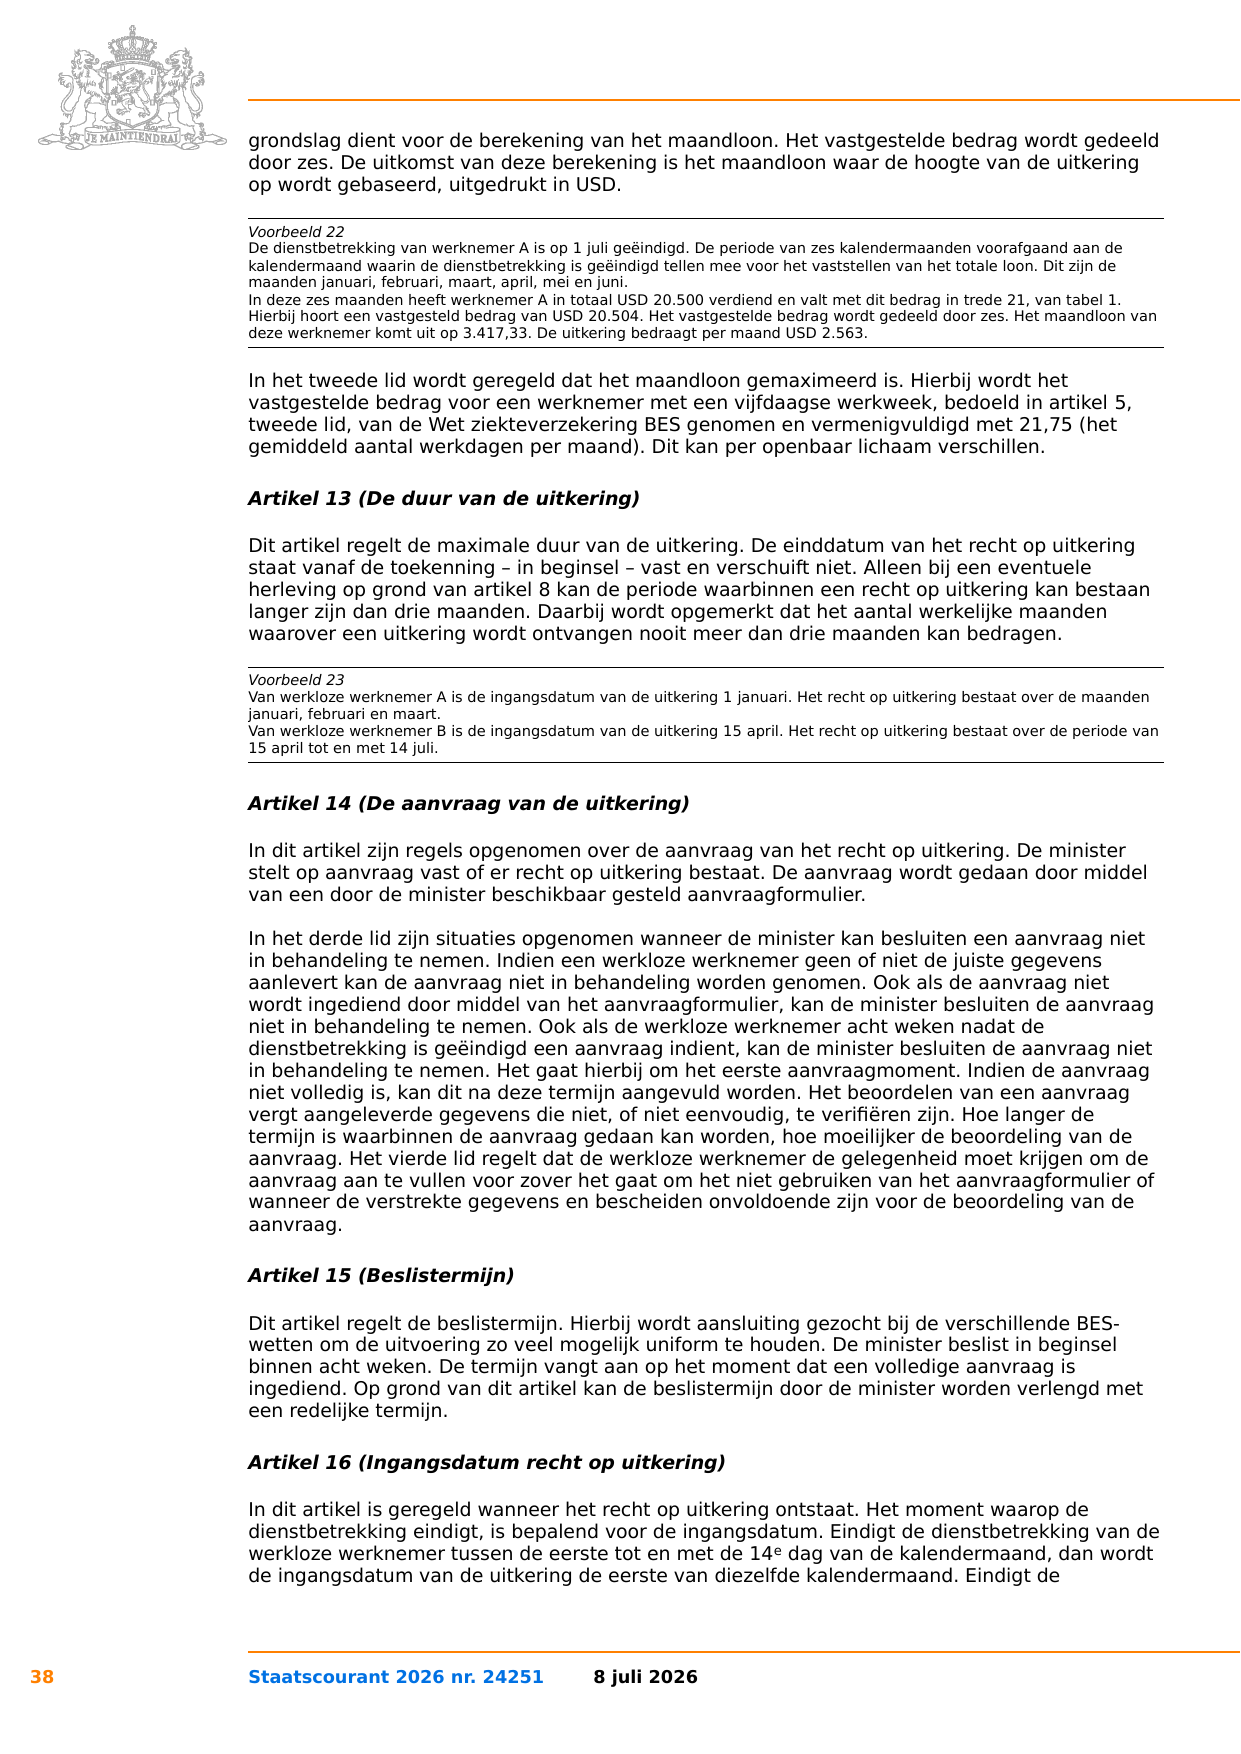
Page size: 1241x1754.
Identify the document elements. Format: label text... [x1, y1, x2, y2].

subtitle Artikel 16 (Ingangsdatum recht op uitkering) [248, 1452, 1163, 1474]
text grondslag dient voor de berekening van het maandloon. Het vastgestelde bedrag wordt gedeeld door zes. De uitkomst van deze berekening is het maandloon waar de hoogte van de uitkering op wordt gebaseerd, uitgedrukt in USD. [248, 130, 1163, 196]
text In dit artikel zijn regels opgenomen over de aanvraag van het recht op uitkering. De minister stelt op aanvraag vast of er recht op uitkering bestaat. De aanvraag wordt gedaan door middel van een door de minister beschikbaar gesteld aanvraagformulier. [248, 840, 1163, 906]
table_header Voorbeeld 23 Van werkloze werknemer A is de ingangsdatum van de uitkering 1 januari. Het recht op uitkering bestaat over de maanden januari, februari en maart. Van werkloze werknemer B is de ingangsdatum van de uitkering 15 april. Het recht op uitkering bestaat over de periode van 15 april tot en met 14 juli. [248, 668, 1163, 762]
text Dit artikel regelt de beslistermijn. Hierbij wordt aansluiting gezocht bij de verschillende BES-wetten om de uitvoering zo veel mogelijk uniform te houden. De minister beslist in beginsel binnen acht weken. De termijn vangt aan op het moment dat een volledige aanvraag is ingediend. Op grond van dit artikel kan de beslistermijn door de minister worden verlengd met een redelijke termijn. [248, 1312, 1163, 1422]
text Dit artikel regelt de maximale duur van de uitkering. De einddatum van het recht op uitkering staat vanaf de toekenning – in beginsel – vast en verschuift niet. Alleen bij een eventuele herleving op grond van artikel 8 kan de periode waarbinnen een recht op uitkering kan bestaan langer zijn dan drie maanden. Daarbij wordt opgemerkt dat het aantal werkelijke maanden waarover een uitkering wordt ontvangen nooit meer dan drie maanden kan bedragen. [248, 535, 1163, 645]
text In het tweede lid wordt geregeld dat het maandloon gemaximeerd is. Hierbij wordt het vastgestelde bedrag voor een werknemer met een vijfdaagse werkweek, bedoeld in artikel 5, tweede lid, van de Wet ziekteverzekering BES genomen en vermenigvuldigd met 21,75 (het gemiddeld aantal werkdagen per maand). Dit kan per openbaar lichaam verschillen. [248, 370, 1163, 458]
table_header Voorbeeld 22 De dienstbetrekking van werknemer A is op 1 juli geëindigd. De periode van zes kalendermaanden voorafgaand aan de kalendermaand waarin de dienstbetrekking is geëindigd tellen mee voor het vaststellen van het totale loon. Dit zijn de maanden januari, februari, maart, april, mei en juni. In deze zes maanden heeft werknemer A in totaal USD 20.500 verdiend en valt met dit bedrag in trede 21, van tabel 1. Hierbij hoort een vastgesteld bedrag van USD 20.504. Het vastgestelde bedrag wordt gedeeld door zes. Het maandloon van deze werknemer komt uit op 3.417,33. De uitkering bedraagt per maand USD 2.563. [248, 219, 1163, 347]
picture [38, 25, 227, 150]
text In het derde lid zijn situaties opgenomen wanneer de minister kan besluiten een aanvraag niet in behandeling te nemen. Indien een werkloze werknemer geen of niet de juiste gegevens aanlevert kan de aanvraag niet in behandeling worden genomen. Ook als de aanvraag niet wordt ingediend door middel van het aanvraagformulier, kan de minister besluiten de aanvraag niet in behandeling te nemen. Ook als de werkloze werknemer acht weken nadat de dienstbetrekking is geëindigd een aanvraag indient, kan de minister besluiten de aanvraag niet in behandeling te nemen. Het gaat hierbij om het eerste aanvraagmoment. Indien de aanvraag niet volledig is, kan dit na deze termijn aangevuld worden. Het beoordelen van een aanvraag vergt aangeleverde gegevens die niet, of niet eenvoudig, te verifiëren zijn. Hoe langer de termijn is waarbinnen de aanvraag gedaan kan worden, hoe moeilijker de beoordeling van de aanvraag. Het vierde lid regelt dat de werkloze werknemer de gelegenheid moet krijgen om de aanvraag aan te vullen voor zover het gaat om het niet gebruiken van het aanvraagformulier of wanneer de verstrekte gegevens en bescheiden onvoldoende zijn voor de beoordeling van de aanvraag. [248, 928, 1163, 1235]
subtitle Artikel 15 (Beslistermijn) [248, 1265, 1163, 1287]
text In dit artikel is geregeld wanneer het recht op uitkering ontstaat. Het moment waarop de dienstbetrekking eindigt, is bepalend voor de ingangsdatum. Eindigt de dienstbetrekking van de werkloze werknemer tussen de eerste tot en met de 14e dag van de kalendermaand, dan wordt de ingangsdatum van de uitkering de eerste van diezelfde kalendermaand. Eindigt de [248, 1499, 1163, 1587]
subtitle Artikel 13 (De duur van de uitkering) [248, 488, 1163, 510]
subtitle Artikel 14 (De aanvraag van de uitkering) [248, 793, 1163, 815]
